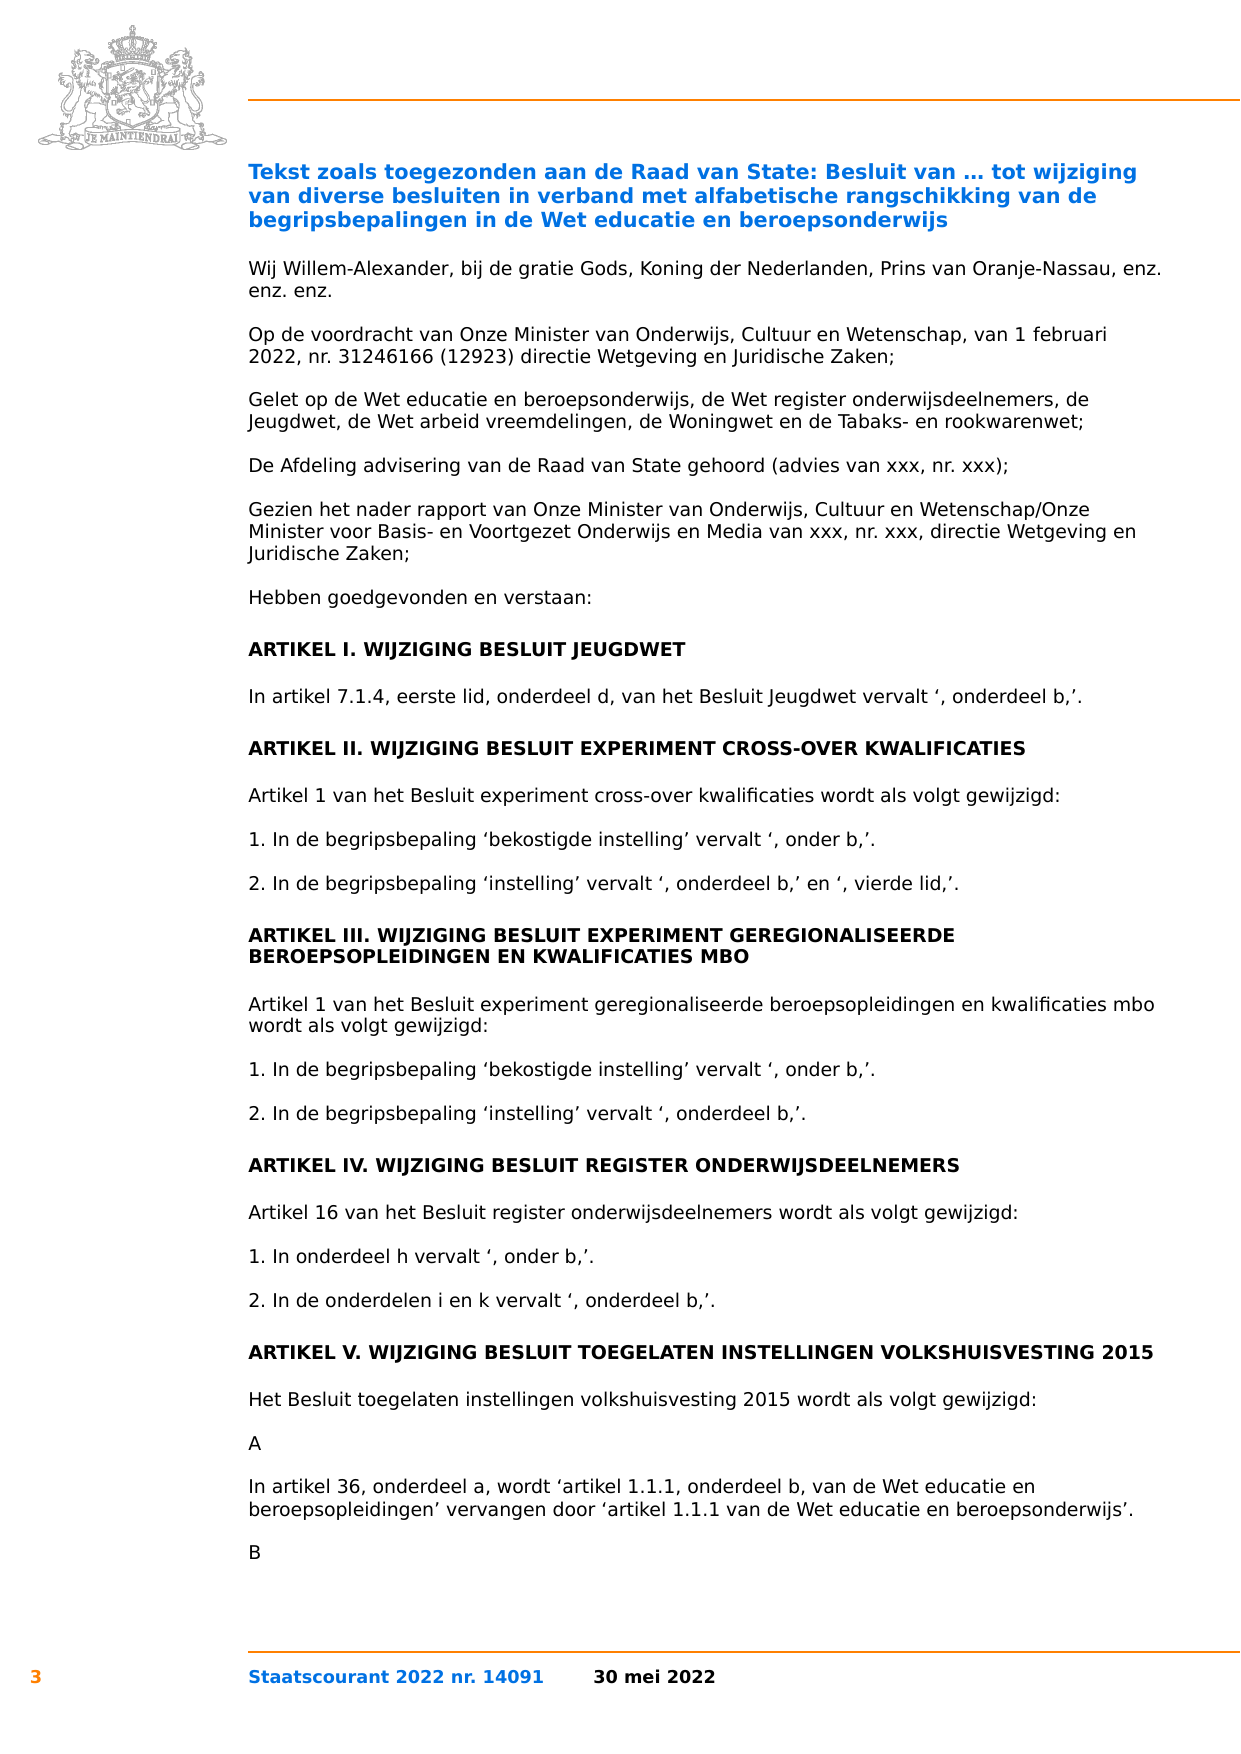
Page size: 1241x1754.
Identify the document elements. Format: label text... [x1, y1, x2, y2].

subtitle ARTIKEL IV. WIJZIGING BESLUIT REGISTER ONDERWIJSDEELNEMERS [248, 1155, 1163, 1177]
text 2. In de begripsbepaling ‘instelling’ vervalt ‘, onderdeel b,’ en ‘, vierde lid,’. [248, 872, 1163, 894]
subtitle Tekst zoals toegezonden aan de Raad van State: Besluit van … tot wijziging van diverse besluiten in verband met alfabetische rangschikking van de begripsbepalingen in de Wet educatie en beroepsonderwijs [248, 160, 1163, 233]
subtitle ARTIKEL I. WIJZIGING BESLUIT JEUGDWET [248, 639, 1163, 661]
text Het Besluit toegelaten instellingen volkshuisvesting 2015 wordt als volgt gewijzigd: [248, 1389, 1163, 1411]
subtitle ARTIKEL V. WIJZIGING BESLUIT TOEGELATEN INSTELLINGEN VOLKSHUISVESTING 2015 [248, 1342, 1163, 1364]
text Artikel 1 van het Besluit experiment geregionaliseerde beroepsopleidingen en kwalificaties mbo wordt als volgt gewijzigd: [248, 993, 1163, 1037]
text Op de voordracht van Onze Minister van Onderwijs, Cultuur en Wetenschap, van 1 februari 2022, nr. 31246166 (12923) directie Wetgeving en Juridische Zaken; [248, 323, 1163, 367]
subtitle ARTIKEL III. WIJZIGING BESLUIT EXPERIMENT GEREGIONALISEERDE BEROEPSOPLEIDINGEN EN KWALIFICATIES MBO [248, 924, 1163, 968]
text Gezien het nader rapport van Onze Minister van Onderwijs, Cultuur en Wetenschap/Onze Minister voor Basis- en Voortgezet Onderwijs en Media van xxx, nr. xxx, directie Wetgeving en Juridische Zaken; [248, 499, 1163, 565]
text A [248, 1433, 1163, 1454]
text 1. In de begripsbepaling ‘bekostigde instelling’ vervalt ‘, onder b,’. [248, 829, 1163, 851]
text In artikel 7.1.4, eerste lid, onderdeel d, van het Besluit Jeugdwet vervalt ‘, onderdeel b,’. [248, 686, 1163, 708]
text Artikel 16 van het Besluit register onderwijsdeelnemers wordt als volgt gewijzigd: [248, 1202, 1163, 1224]
text Gelet op de Wet educatie en beroepsonderwijs, de Wet register onderwijsdeelnemers, de Jeugdwet, de Wet arbeid vreemdelingen, de Woningwet en de Tabaks- en rookwarenwet; [248, 389, 1163, 433]
text 1. In de begripsbepaling ‘bekostigde instelling’ vervalt ‘, onder b,’. [248, 1059, 1163, 1081]
picture [38, 25, 227, 150]
text De Afdeling advisering van de Raad van State gehoord (advies van xxx, nr. xxx); [248, 455, 1163, 477]
text Artikel 1 van het Besluit experiment cross-over kwalificaties wordt als volgt gewijzigd: [248, 785, 1163, 807]
text 1. In onderdeel h vervalt ‘, onder b,’. [248, 1246, 1163, 1268]
text Wij Willem-Alexander, bij de gratie Gods, Koning der Nederlanden, Prins van Oranje-Nassau, enz. enz. enz. [248, 258, 1163, 302]
text In artikel 36, onderdeel a, wordt ‘artikel 1.1.1, onderdeel b, van de Wet educatie en beroepsopleidingen’ vervangen door ‘artikel 1.1.1 van de Wet educatie en beroepsonderwijs’. [248, 1476, 1163, 1520]
text 2. In de onderdelen i en k vervalt ‘, onderdeel b,’. [248, 1290, 1163, 1312]
text 2. In de begripsbepaling ‘instelling’ vervalt ‘, onderdeel b,’. [248, 1103, 1163, 1125]
text B [248, 1542, 1163, 1564]
subtitle ARTIKEL II. WIJZIGING BESLUIT EXPERIMENT CROSS-OVER KWALIFICATIES [248, 738, 1163, 760]
text Hebben goedgevonden en verstaan: [248, 587, 1163, 609]
